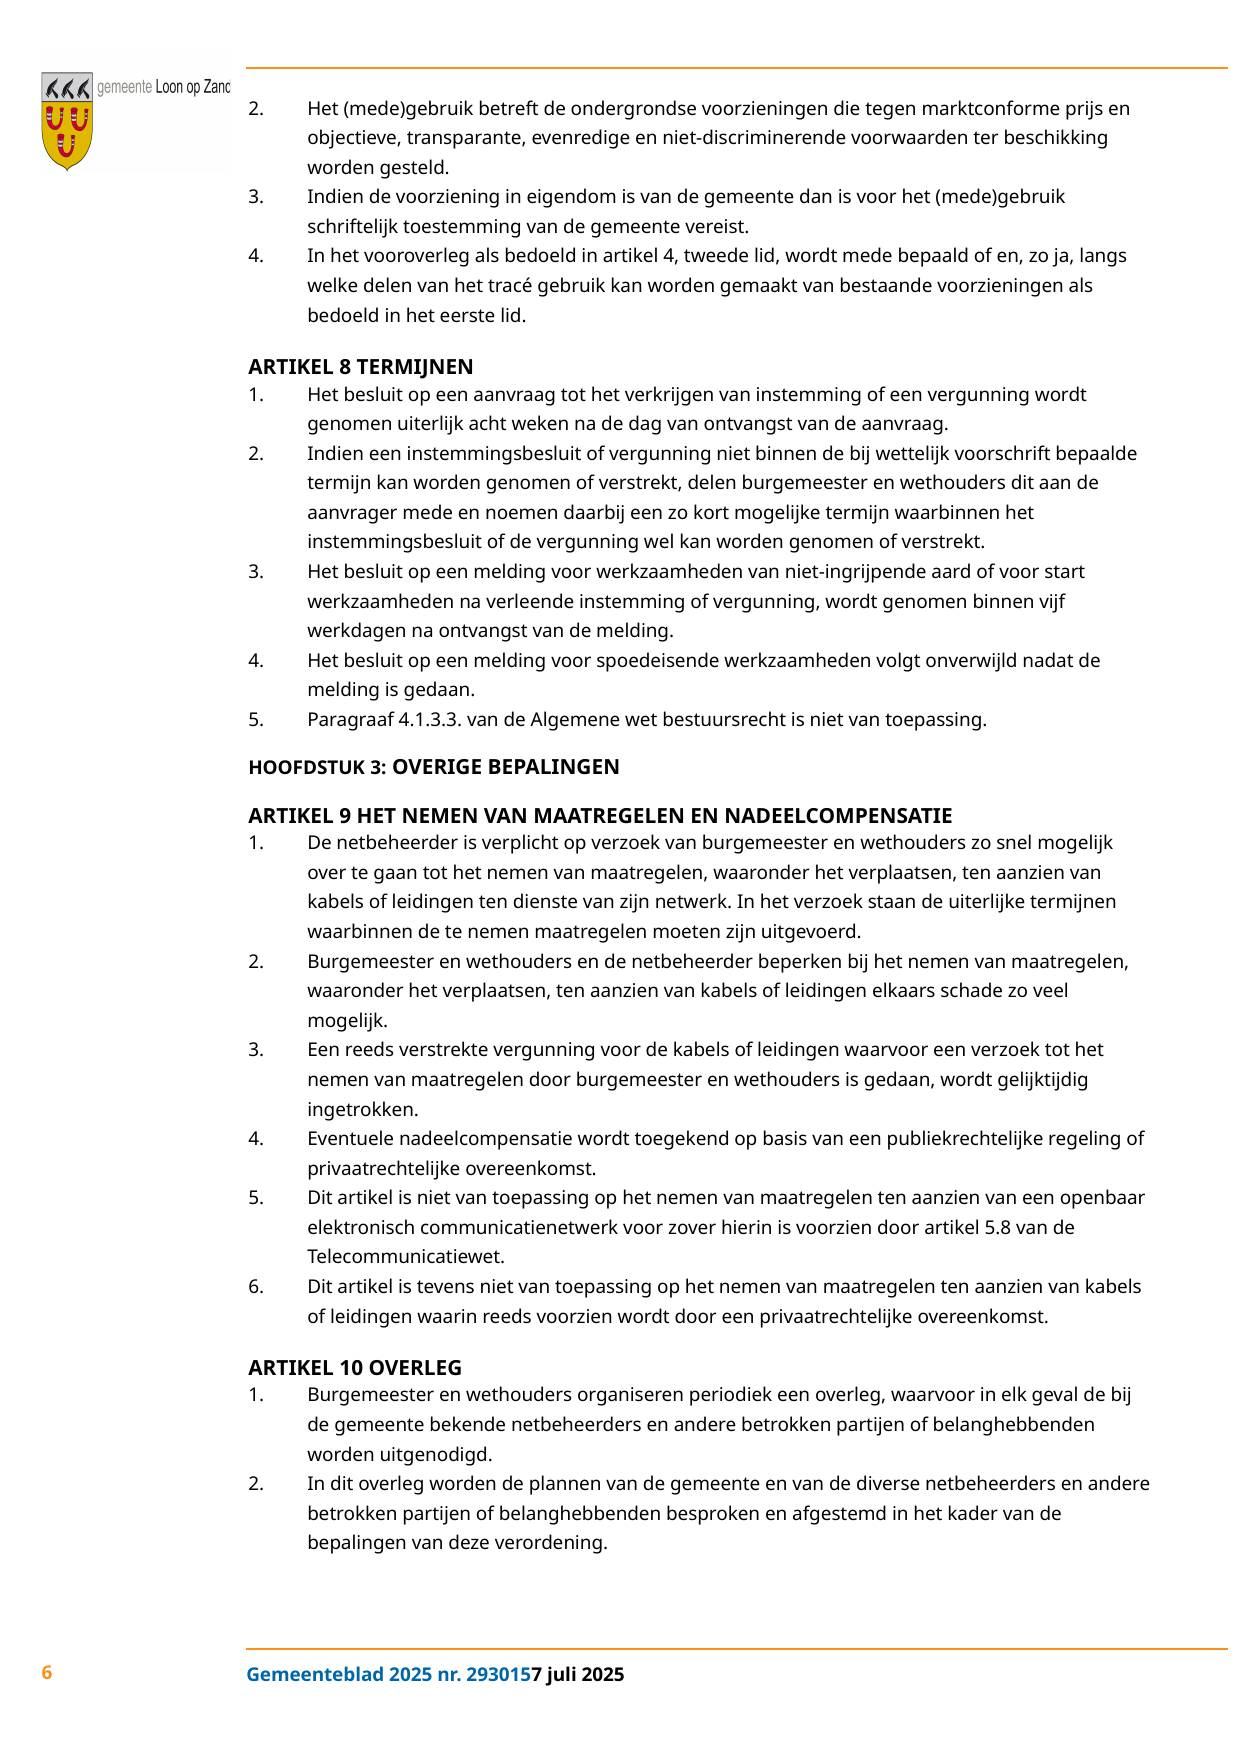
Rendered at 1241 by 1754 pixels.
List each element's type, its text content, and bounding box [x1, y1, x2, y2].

list Het besluit op een aanvraag tot het verkrijgen van instemming of een vergunning wordt genomen uiterlijk acht weken na de dag van ontvangst van de aanvraag. [248, 381, 1152, 436]
list Paragraaf 4.1.3.3. van de Algemene wet bestuursrecht is niet van toepassing. [248, 706, 1152, 732]
list Burgemeester en wethouders en de netbeheerder beperken bij het nemen van maatregelen, waaronder het verplaatsen, ten aanzien van kabels of leidingen elkaars schade zo veel mogelijk. [248, 948, 1152, 1033]
text HOOFDSTUK 3: OVERIGE BEPALINGEN [248, 752, 1152, 780]
text ARTIKEL 9 HET NEMEN VAN MAATREGELEN EN NADEELCOMPENSATIE [248, 801, 1152, 829]
list Indien de voorziening in eigendom is van de gemeente dan is voor het (mede)gebruik schriftelijk toestemming van de gemeente vereist. [248, 183, 1152, 239]
list Dit artikel is tevens niet van toepassing op het nemen van maatregelen ten aanzien van kabels of leidingen waarin reeds voorzien wordt door een privaatrechtelijke overeenkomst. [248, 1273, 1152, 1328]
list Het besluit op een melding voor spoedeisende werkzaamheden volgt onverwijld nadat de melding is gedaan. [248, 647, 1152, 702]
list De netbeheerder is verplicht op verzoek van burgemeester en wethouders zo snel mogelijk over te gaan tot het nemen van maatregelen, waaronder het verplaatsen, ten aanzien van kabels of leidingen ten dienste van zijn netwerk. In het verzoek staan de uiterlijke termijnen waarbinnen de te nemen maatregelen moeten zijn uitgevoerd. [248, 829, 1152, 944]
list Het (mede)gebruik betreft de ondergrondse voorzieningen die tegen marktconforme prijs en objectieve, transparante, evenredige en niet-discriminerende voorwaarden ter beschikking worden gesteld. [248, 95, 1152, 180]
text ARTIKEL 8 TERMIJNEN [248, 352, 1152, 381]
list Het besluit op een melding voor werkzaamheden van niet-ingrijpende aard of voor start werkzaamheden na verleende instemming of vergunning, wordt genomen binnen vijf werkdagen na ontvangst van de melding. [248, 558, 1152, 643]
list In dit overleg worden de plannen van de gemeente en van de diverse netbeheerders en andere betrokken partijen of belanghebbenden besproken en afgestemd in het kader van de bepalingen van deze verordening. [248, 1470, 1152, 1555]
list Indien een instemmingsbesluit of vergunning niet binnen de bij wettelijk voorschrift bepaalde termijn kan worden genomen of verstrekt, delen burgemeester en wethouders dit aan de aanvrager mede en noemen daarbij een zo kort mogelijke termijn waarbinnen het instemmingsbesluit of de vergunning wel kan worden genomen of verstrekt. [248, 440, 1152, 554]
list In het vooroverleg als bedoeld in artikel 4, tweede lid, wordt mede bepaald of en, zo ja, langs welke delen van het tracé gebruik kan worden gemaakt van bestaande voorzieningen als bedoeld in het eerste lid. [248, 243, 1152, 328]
text ARTIKEL 10 OVERLEG [248, 1353, 1152, 1382]
list Dit artikel is niet van toepassing op het nemen van maatregelen ten aanzien van een openbaar elektronisch communicatienetwerk voor zover hierin is voorzien door artikel 5.8 van de Telecommunicatiewet. [248, 1184, 1152, 1269]
list Burgemeester en wethouders organiseren periodiek een overleg, waarvoor in elk geval de bij de gemeente bekende netbeheerders en andere betrokken partijen of belanghebbenden worden uitgenodigd. [248, 1382, 1152, 1467]
list Eventuele nadeelcompensatie wordt toegekend op basis van een publiekrechtelijke regeling of privaatrechtelijke overeenkomst. [248, 1125, 1152, 1181]
list Een reeds verstrekte vergunning voor de kabels of leidingen waarvoor een verzoek tot het nemen van maatregelen door burgemeester en wethouders is gedaan, wordt gelijktijdig ingetrokken. [248, 1037, 1152, 1121]
picture [41, 47, 231, 172]
